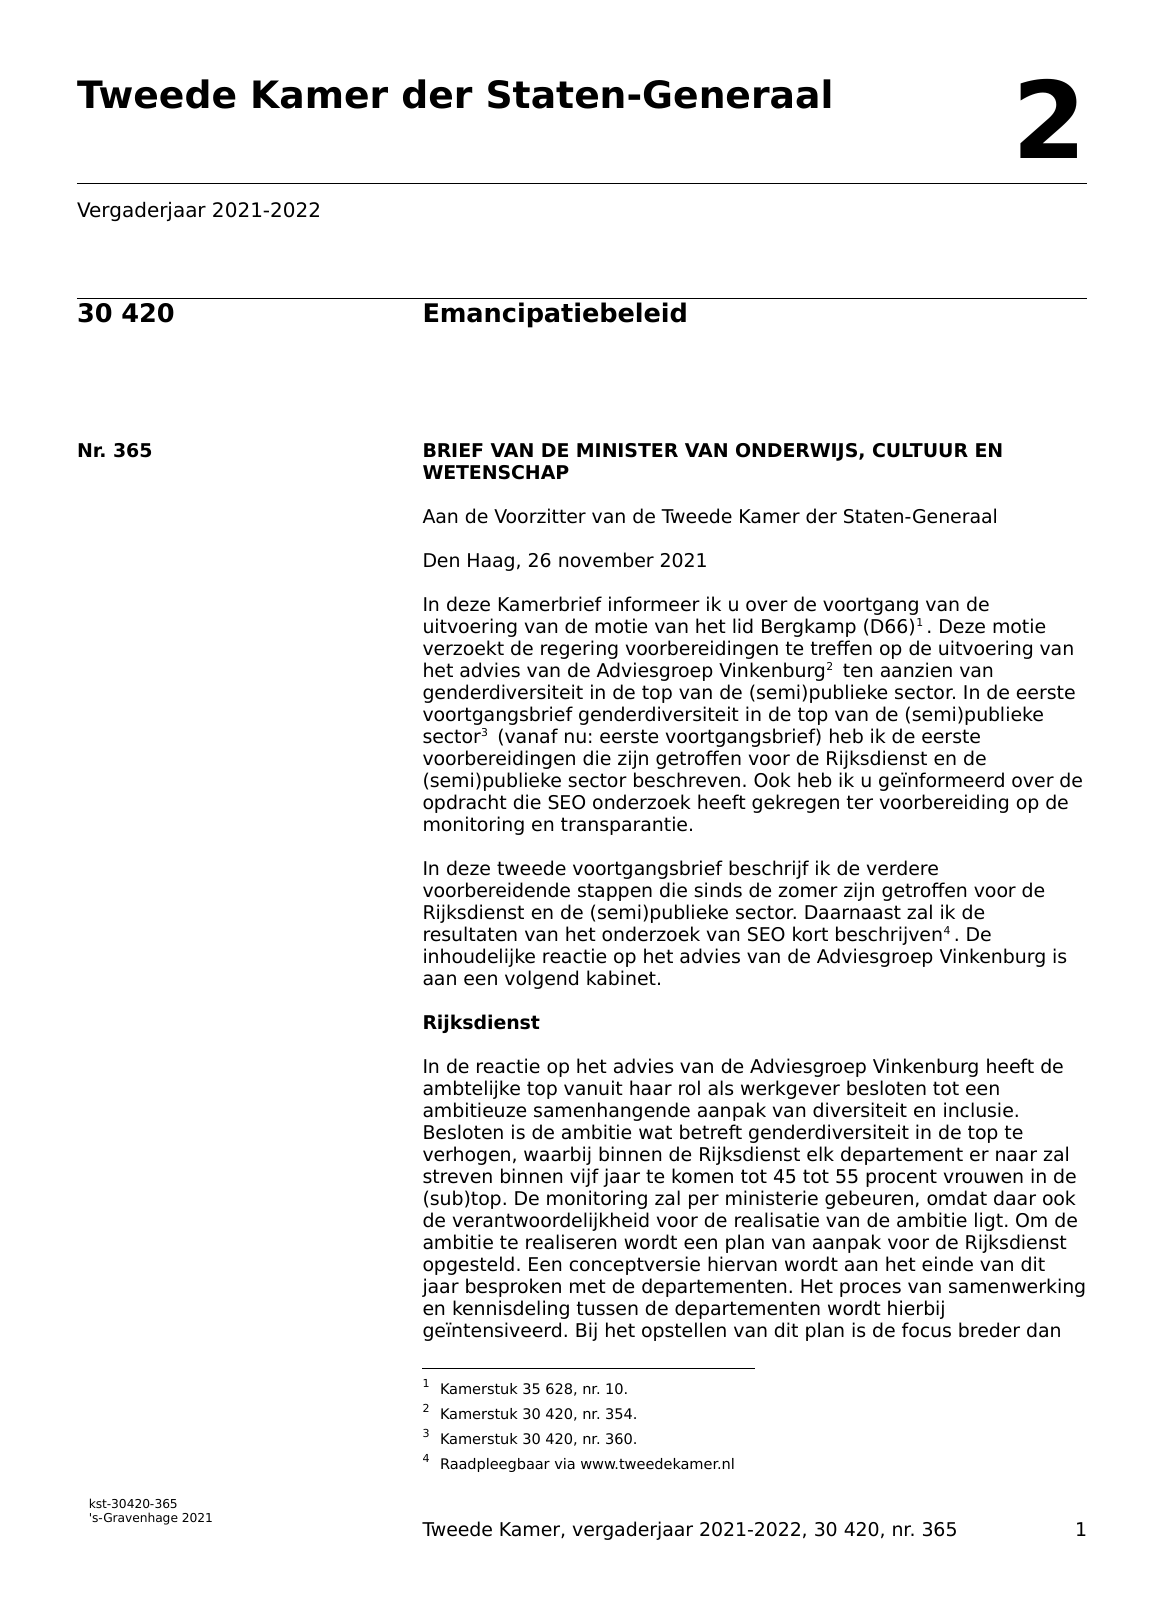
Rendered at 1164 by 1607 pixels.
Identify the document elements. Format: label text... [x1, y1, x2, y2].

text kst-30420-365 [88, 1497, 323, 1511]
text Den Haag, 26 november 2021 [422, 550, 1087, 572]
table_header Tweede Kamer der Staten-Generaal [77, 59, 886, 183]
table_cell Vergaderjaar 2021-2022 [77, 184, 1087, 298]
table_header 2 [886, 59, 1087, 183]
text In deze Kamerbrief informeer ik u over de voortgang van de uitvoering van de motie van het lid Bergkamp (D66). Deze motie verzoekt de regering voorbereidingen te treffen op de uitvoering van het advies van de Adviesgroep Vinkenburg ten aanzien van genderdiversiteit in de top van de (semi)publieke sector. In de eerste voortgangsbrief genderdiversiteit in de top van de (semi)publieke sector (vanaf nu: eerste voortgangsbrief) heb ik de eerste voorbereidingen die zijn getroffen voor de Rijksdienst en de (semi)publieke sector beschreven. Ook heb ik u geïnformeerd over de opdracht die SEO onderzoek heeft gekregen ter voorbereiding op de monitoring en transparantie. [422, 594, 1087, 836]
text Kamerstuk 30 420, nr. 354. [422, 1402, 1087, 1424]
subtitle Nr. 365 BRIEF VAN DE MINISTER VAN ONDERWIJS, CULTUUR EN WETENSCHAP [77, 440, 1087, 484]
text Raadpleegbaar via www.tweedekamer.nl [422, 1452, 1087, 1474]
subtitle Rijksdienst [422, 1012, 1087, 1034]
text In deze tweede voortgangsbrief beschrijf ik de verdere voorbereidende stappen die sinds de zomer zijn getroffen voor de Rijksdienst en de (semi)publieke sector. Daarnaast zal ik de resultaten van het onderzoek van SEO kort beschrijven. De inhoudelijke reactie op het advies van de Adviesgroep Vinkenburg is aan een volgend kabinet. [422, 858, 1087, 990]
text In de reactie op het advies van de Adviesgroep Vinkenburg heeft de ambtelijke top vanuit haar rol als werkgever besloten tot een ambitieuze samenhangende aanpak van diversiteit en inclusie. Besloten is de ambitie wat betreft genderdiversiteit in de top te verhogen, waarbij binnen de Rijksdienst elk departement er naar zal streven binnen vijf jaar te komen tot 45 tot 55 procent vrouwen in de (sub)top. De monitoring zal per ministerie gebeuren, omdat daar ook de verantwoordelijkheid voor de realisatie van de ambitie ligt. Om de ambitie te realiseren wordt een plan van aanpak voor de Rijksdienst opgesteld. Een conceptversie hiervan wordt aan het einde van dit jaar besproken met de departementen. Het proces van samenwerking en kennisdeling tussen de departementen wordt hierbij geïntensiveerd. Bij het opstellen van dit plan is de focus breder dan [422, 1056, 1087, 1342]
text Kamerstuk 30 420, nr. 360. [422, 1427, 1087, 1449]
subtitle 30 420 Emancipatiebeleid [77, 299, 1087, 329]
text Aan de Voorzitter van de Tweede Kamer der Staten-Generaal [422, 506, 1087, 528]
text Kamerstuk 35 628, nr. 10. [422, 1377, 1087, 1399]
text 's-Gravenhage 2021 [88, 1511, 323, 1525]
